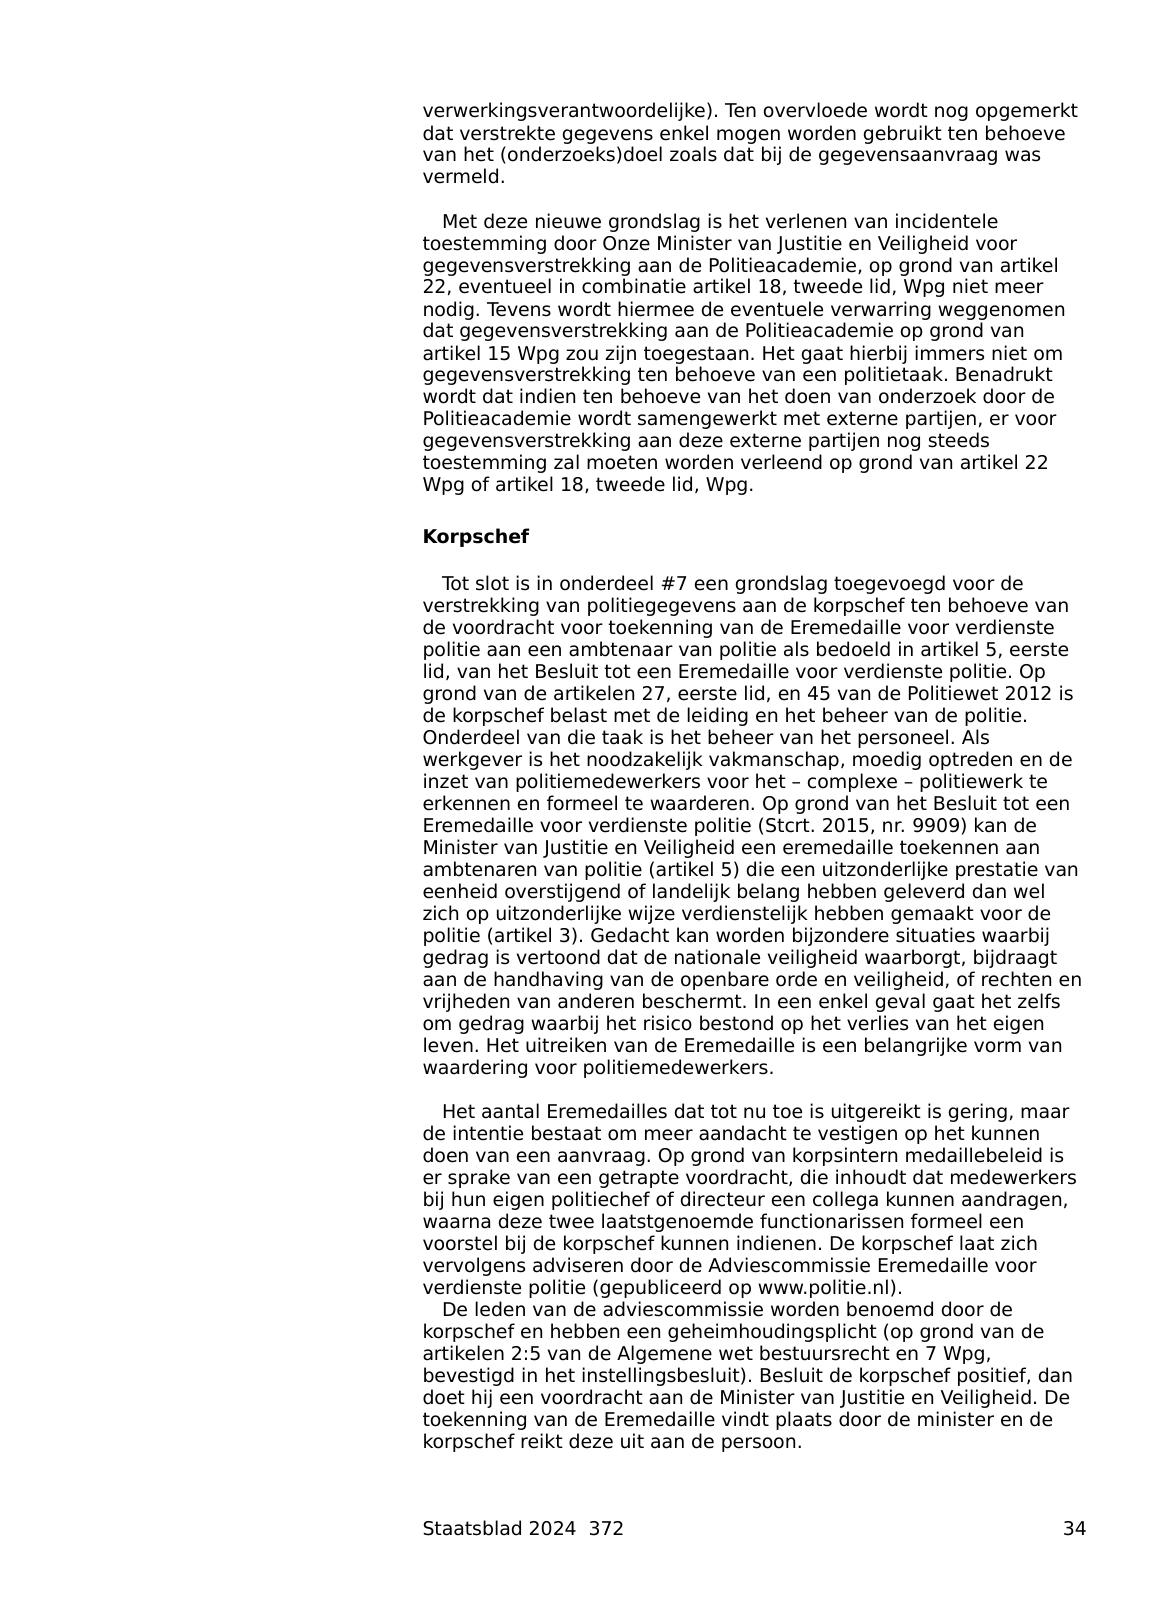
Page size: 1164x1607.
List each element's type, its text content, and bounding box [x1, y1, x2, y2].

subtitle Korpschef [422, 526, 1087, 548]
text Tot slot is in onderdeel #7 een grondslag toegevoegd voor de verstrekking van politiegegevens aan de korpschef ten behoeve van de voordracht voor toekenning van de Eremedaille voor verdienste politie aan een ambtenaar van politie als bedoeld in artikel 5, eerste lid, van het Besluit tot een Eremedaille voor verdienste politie. Op grond van de artikelen 27, eerste lid, en 45 van de Politiewet 2012 is de korpschef belast met de leiding en het beheer van de politie. Onderdeel van die taak is het beheer van het personeel. Als werkgever is het noodzakelijk vakmanschap, moedig optreden en de inzet van politiemedewerkers voor het – complexe – politiewerk te erkennen en formeel te waarderen. Op grond van het Besluit tot een Eremedaille voor verdienste politie (Stcrt. 2015, nr. 9909) kan de Minister van Justitie en Veiligheid een eremedaille toekennen aan ambtenaren van politie (artikel 5) die een uitzonderlijke prestatie van eenheid overstijgend of landelijk belang hebben geleverd dan wel zich op uitzonderlijke wijze verdienstelijk hebben gemaakt voor de politie (artikel 3). Gedacht kan worden bijzondere situaties waarbij gedrag is vertoond dat de nationale veiligheid waarborgt, bijdraagt aan de handhaving van de openbare orde en veiligheid, of rechten en vrijheden van anderen beschermt. In een enkel geval gaat het zelfs om gedrag waarbij het risico bestond op het verlies van het eigen leven. Het uitreiken van de Eremedaille is een belangrijke vorm van waardering voor politiemedewerkers. [422, 573, 1087, 1079]
text De leden van de adviescommissie worden benoemd door de korpschef en hebben een geheimhoudingsplicht (op grond van de artikelen 2:5 van de Algemene wet bestuursrecht en 7 Wpg, bevestigd in het instellingsbesluit). Besluit de korpschef positief, dan doet hij een voordracht aan de Minister van Justitie en Veiligheid. De toekenning van de Eremedaille vindt plaats door de minister en de korpschef reikt deze uit aan de persoon. [422, 1299, 1087, 1453]
text Het aantal Eremedailles dat tot nu toe is uitgereikt is gering, maar de intentie bestaat om meer aandacht te vestigen op het kunnen doen van een aanvraag. Op grond van korpsintern medaillebeleid is er sprake van een getrapte voordracht, die inhoudt dat medewerkers bij hun eigen politiechef of directeur een collega kunnen aandragen, waarna deze twee laatstgenoemde functionarissen formeel een voorstel bij de korpschef kunnen indienen. De korpschef laat zich vervolgens adviseren door de Adviescommissie Eremedaille voor verdienste politie (gepubliceerd op www.politie.nl). [422, 1101, 1087, 1299]
text verwerkingsverantwoordelijke). Ten overvloede wordt nog opgemerkt dat verstrekte gegevens enkel mogen worden gebruikt ten behoeve van het (onderzoeks)doel zoals dat bij de gegevensaanvraag was vermeld. [422, 100, 1087, 188]
text Met deze nieuwe grondslag is het verlenen van incidentele toestemming door Onze Minister van Justitie en Veiligheid voor gegevensverstrekking aan de Politieacademie, op grond van artikel 22, eventueel in combinatie artikel 18, tweede lid, Wpg niet meer nodig. Tevens wordt hiermee de eventuele verwarring weggenomen dat gegevensverstrekking aan de Politieacademie op grond van artikel 15 Wpg zou zijn toegestaan. Het gaat hierbij immers niet om gegevensverstrekking ten behoeve van een politietaak. Benadrukt wordt dat indien ten behoeve van het doen van onderzoek door de Politieacademie wordt samengewerkt met externe partijen, er voor gegevensverstrekking aan deze externe partijen nog steeds toestemming zal moeten worden verleend op grond van artikel 22 Wpg of artikel 18, tweede lid, Wpg. [422, 211, 1087, 496]
